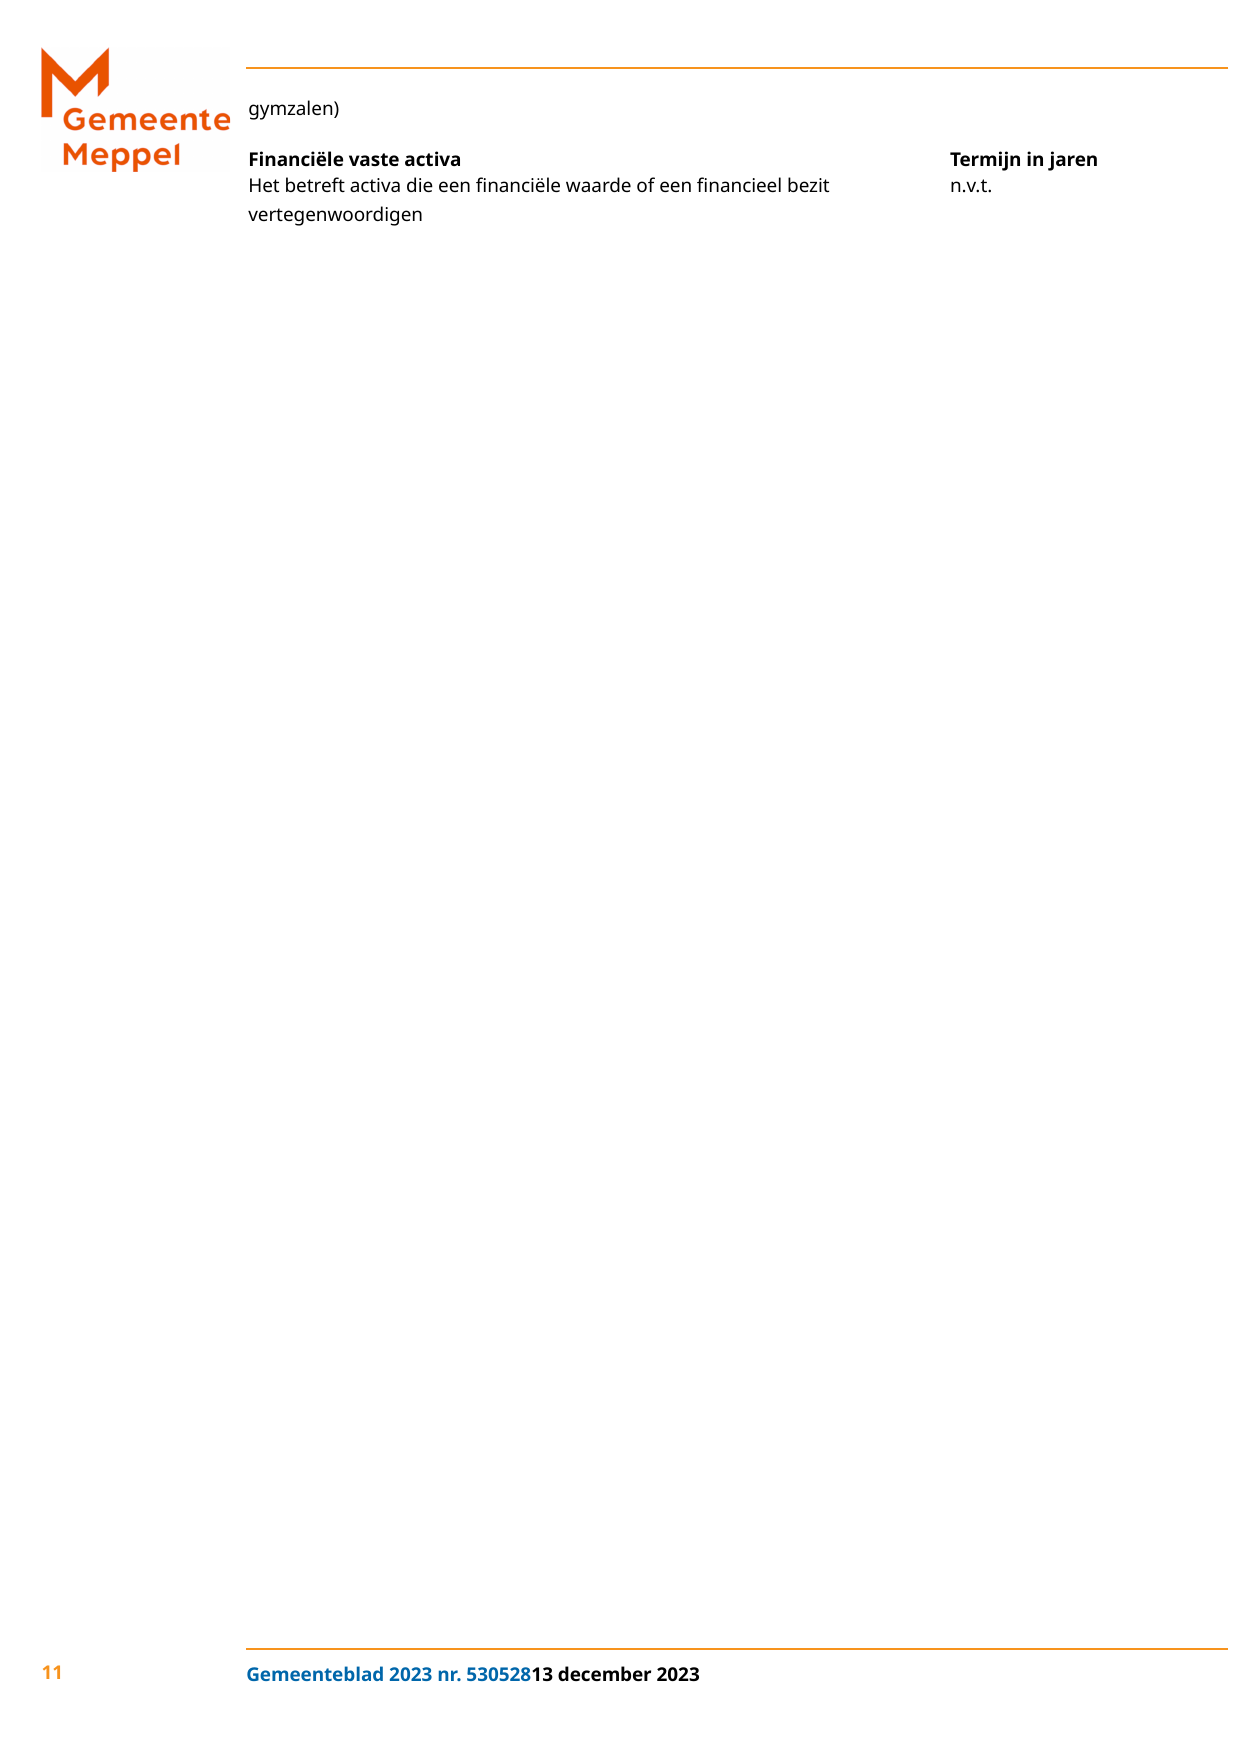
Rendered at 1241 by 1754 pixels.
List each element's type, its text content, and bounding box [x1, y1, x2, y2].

table_cell n.v.t. [950, 172, 1152, 227]
table_cell [248, 121, 950, 146]
table_cell gymzalen) [248, 95, 950, 121]
table_cell Het betreft activa die een financiële waarde of een financieel bezit vertegenwoordigen [248, 172, 950, 227]
table_cell [950, 95, 1152, 121]
table_cell [950, 121, 1152, 146]
table_cell Financiële vaste activa [248, 146, 950, 172]
table_cell Termijn in jaren [950, 146, 1152, 172]
picture [41, 47, 231, 172]
